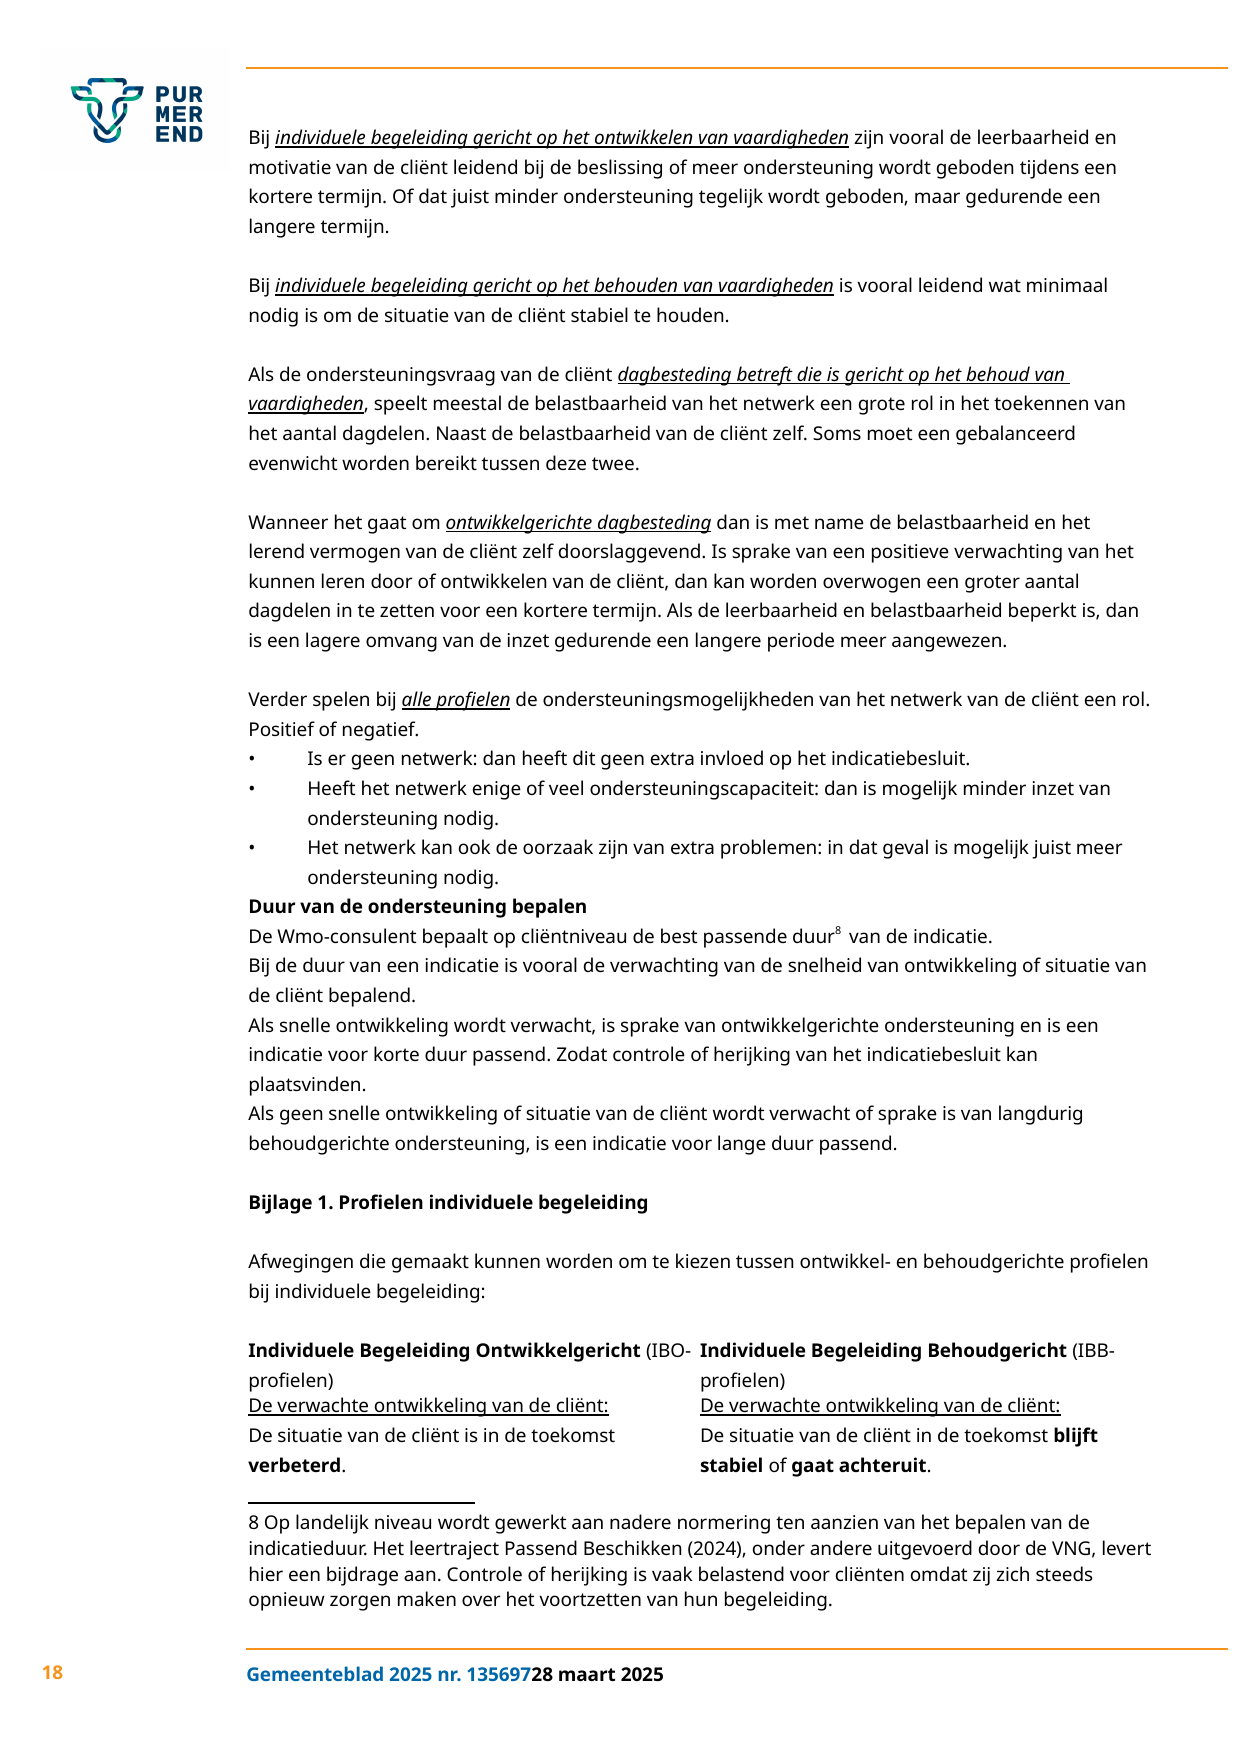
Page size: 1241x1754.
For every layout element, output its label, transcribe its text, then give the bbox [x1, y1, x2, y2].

text Als geen snelle ontwikkeling of situatie van de cliënt wordt verwacht of sprake is van langdurig behoudgerichte ondersteuning, is een indicatie voor lange duur passend. [248, 1101, 1152, 1156]
table_header Individuele Begeleiding Ontwikkelgericht (IBO-profielen) [248, 1338, 700, 1393]
text Bij individuele begeleiding gericht op het ontwikkelen van vaardigheden zijn vooral de leerbaarheid en motivatie van de cliënt leidend bij de beslissing of meer ondersteuning wordt geboden tijdens een kortere termijn. Of dat juist minder ondersteuning tegelijk wordt geboden, maar gedurende een langere termijn. [248, 124, 1152, 239]
list Heeft het netwerk enige of veel ondersteuningscapaciteit: dan is mogelijk minder inzet van ondersteuning nodig. [248, 775, 1152, 831]
text Bij de duur van een indicatie is vooral de verwachting van de snelheid van ontwikkeling of situatie van de cliënt bepalend. [248, 953, 1152, 1008]
text Wanneer het gaat om ontwikkelgerichte dagbesteding dan is met name de belastbaarheid en het lerend vermogen van de cliënt zelf doorslaggevend. Is sprake van een positieve verwachting van het kunnen leren door of ontwikkelen van de cliënt, dan kan worden overwogen een groter aantal dagdelen in te zetten voor een kortere termijn. Als de leerbaarheid en belastbaarheid beperkt is, dan is een lagere omvang van de inzet gedurende een langere periode meer aangewezen. [248, 509, 1152, 653]
text Als de ondersteuningsvraag van de cliënt dagbesteding betreft die is gericht op het behoud van vaardigheden, speelt meestal de belastbaarheid van het netwerk een grote rol in het toekennen van het aantal dagdelen. Naast de belastbaarheid van de cliënt zelf. Soms moet een gebalanceerd evenwicht worden bereikt tussen deze twee. [248, 361, 1152, 476]
list Is er geen netwerk: dan heeft dit geen extra invloed op het indicatiebesluit. [248, 746, 1152, 771]
table_cell De verwachte ontwikkeling van de cliënt: De situatie van de cliënt in de toekomst blijft stabiel of gaat achteruit. [700, 1393, 1152, 1478]
text Als snelle ontwikkeling wordt verwacht, is sprake van ontwikkelgerichte ondersteuning en is een indicatie voor korte duur passend. Zodat controle of herijking van het indicatiebesluit kan plaatsvinden. [248, 1012, 1152, 1097]
text Afwegingen die gemaakt kunnen worden om te kiezen tussen ontwikkel- en behoudgerichte profielen bij individuele begeleiding: [248, 1248, 1152, 1304]
text De Wmo-consulent bepaalt op cliëntniveau de best passende duur van de indicatie. [248, 923, 1152, 949]
picture [41, 47, 231, 172]
table_cell De verwachte ontwikkeling van de cliënt: De situatie van de cliënt is in de toekomst verbeterd. [248, 1393, 700, 1478]
table_header Individuele Begeleiding Behoudgericht (IBB-profielen) [700, 1338, 1152, 1393]
text Verder spelen bij alle profielen de ondersteuningsmogelijkheden van het netwerk van de cliënt een rol. Positief of negatief. [248, 686, 1152, 742]
list Het netwerk kan ook de oorzaak zijn van extra problemen: in dat geval is mogelijk juist meer ondersteuning nodig. [248, 834, 1152, 890]
text Bijlage 1. Profielen individuele begeleiding [248, 1189, 1152, 1215]
text Duur van de ondersteuning bepalen [248, 893, 1152, 919]
text Bij individuele begeleiding gericht op het behouden van vaardigheden is vooral leidend wat minimaal nodig is om de situatie van de cliënt stabiel te houden. [248, 272, 1152, 328]
text Op landelijk niveau wordt gewerkt aan nadere normering ten aanzien van het bepalen van de indicatieduur. Het leertraject Passend Beschikken (2024), onder andere uitgevoerd door de VNG, levert hier een bijdrage aan. Controle of herijking is vaak belastend voor cliënten omdat zij zich steeds opnieuw zorgen maken over het voortzetten van hun begeleiding. [248, 1509, 1152, 1612]
